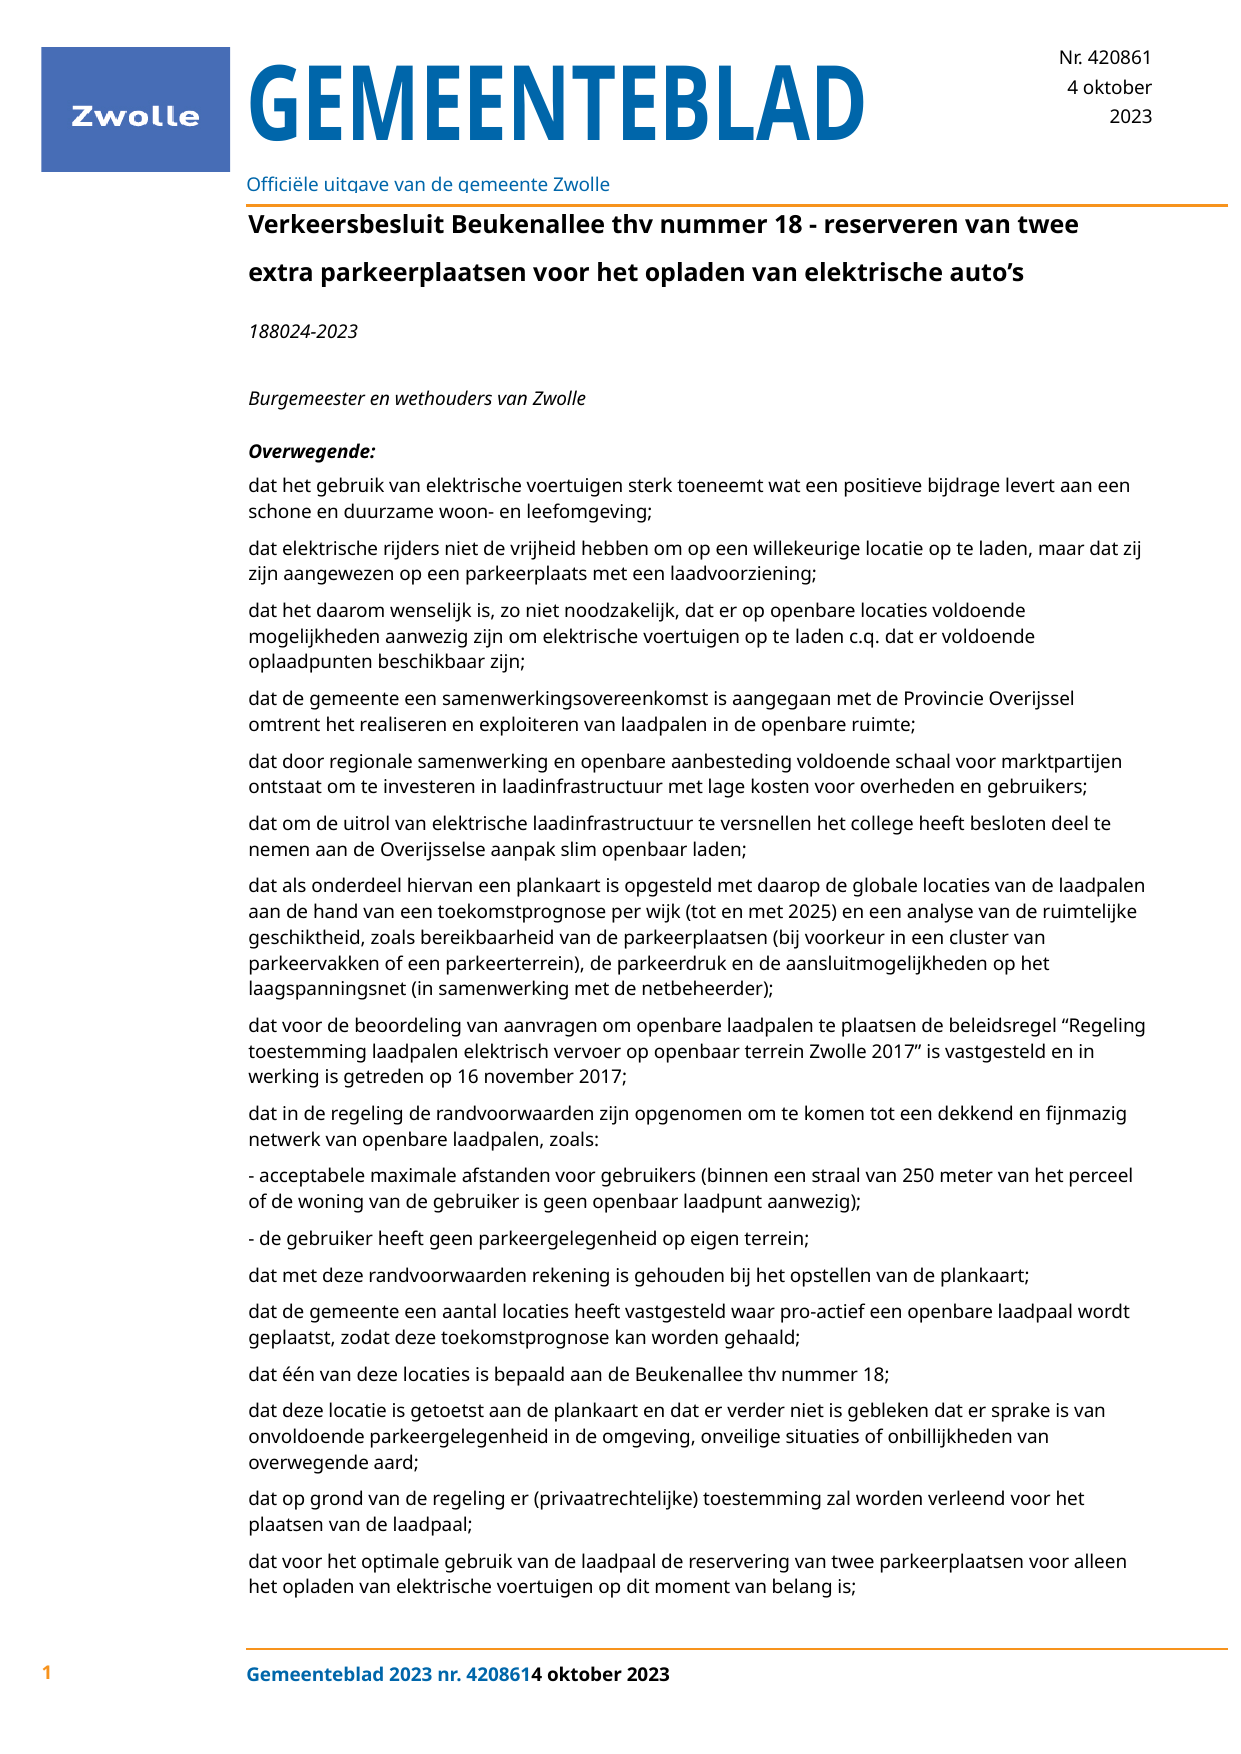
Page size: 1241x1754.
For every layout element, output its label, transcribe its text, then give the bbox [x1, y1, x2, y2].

text 188024-2023 [248, 318, 1152, 344]
text Overwegende: [248, 438, 1152, 464]
text - acceptabele maximale afstanden voor gebruikers (binnen een straal van 250 meter van het perceel of de woning van de gebruiker is geen openbaar laadpunt aanwezig); [248, 1163, 1152, 1214]
picture [41, 47, 231, 172]
text dat de gemeente een samenwerkingsovereenkomst is aangegaan met de Provincie Overijssel omtrent het realiseren en exploiteren van laadpalen in de openbare ruimte; [248, 685, 1152, 737]
text dat de gemeente een aantal locaties heeft vastgesteld waar pro-actief een openbare laadpaal wordt geplaatst, zodat deze toekomstprognose kan worden gehaald; [248, 1298, 1152, 1350]
text dat voor de beoordeling van aanvragen om openbare laadpalen te plaatsen de beleidsregel “Regeling toestemming laadpalen elektrisch vervoer op openbaar terrein Zwolle 2017” is vastgesteld en in werking is getreden op 16 november 2017; [248, 1012, 1152, 1089]
text dat elektrische rijders niet de vrijheid hebben om op een willekeurige locatie op te laden, maar dat zij zijn aangewezen op een parkeerplaats met een laadvoorziening; [248, 535, 1152, 586]
text dat met deze randvoorwaarden rekening is gehouden bij het opstellen van de plankaart; [248, 1262, 1152, 1287]
text Burgemeester en wethouders van Zwolle [248, 386, 1152, 411]
text dat één van deze locaties is bepaald aan de Beukenallee thv nummer 18; [248, 1361, 1152, 1387]
text dat door regionale samenwerking en openbare aanbesteding voldoende schaal voor marktpartijen ontstaat om te investeren in laadinfrastructuur met lage kosten voor overheden en gebruikers; [248, 748, 1152, 799]
text dat het gebruik van elektrische voertuigen sterk toeneemt wat een positieve bijdrage levert aan een schone en duurzame woon- en leefomgeving; [248, 472, 1152, 524]
text - de gebruiker heeft geen parkeergelegenheid op eigen terrein; [248, 1225, 1152, 1251]
text dat om de uitrol van elektrische laadinfrastructuur te versnellen het college heeft besloten deel te nemen aan de Overijsselse aanpak slim openbaar laden; [248, 810, 1152, 862]
text dat deze locatie is getoetst aan de plankaart en dat er verder niet is gebleken dat er sprake is van onvoldoende parkeergelegenheid in de omgeving, onveilige situaties of onbillijkheden van overwegende aard; [248, 1397, 1152, 1475]
text Verkeersbesluit Beukenallee thv nummer 18 - reserveren van twee extra parkeerplaatsen voor het opladen van elektrische auto’s [248, 207, 1152, 288]
text dat het daarom wenselijk is, zo niet noodzakelijk, dat er op openbare locaties voldoende mogelijkheden aanwezig zijn om elektrische voertuigen op te laden c.q. dat er voldoende oplaadpunten beschikbaar zijn; [248, 597, 1152, 674]
text dat voor het optimale gebruik van de laadpaal de reservering van twee parkeerplaatsen voor alleen het opladen van elektrische voertuigen op dit moment van belang is; [248, 1548, 1152, 1599]
text dat in de regeling de randvoorwaarden zijn opgenomen om te komen tot een dekkend en fijnmazig netwerk van openbare laadpalen, zoals: [248, 1100, 1152, 1152]
text dat op grond van de regeling er (privaatrechtelijke) toestemming zal worden verleend voor het plaatsen van de laadpaal; [248, 1486, 1152, 1537]
text dat als onderdeel hiervan een plankaart is opgesteld met daarop de globale locaties van de laadpalen aan de hand van een toekomstprognose per wijk (tot en met 2025) en een analyse van de ruimtelijke geschiktheid, zoals bereikbaarheid van de parkeerplaatsen (bij voorkeur in een cluster van parkeervakken of een parkeerterrein), de parkeerdruk en de aansluitmogelijkheden op het laagspanningsnet (in samenwerking met de netbeheerder); [248, 873, 1152, 1001]
